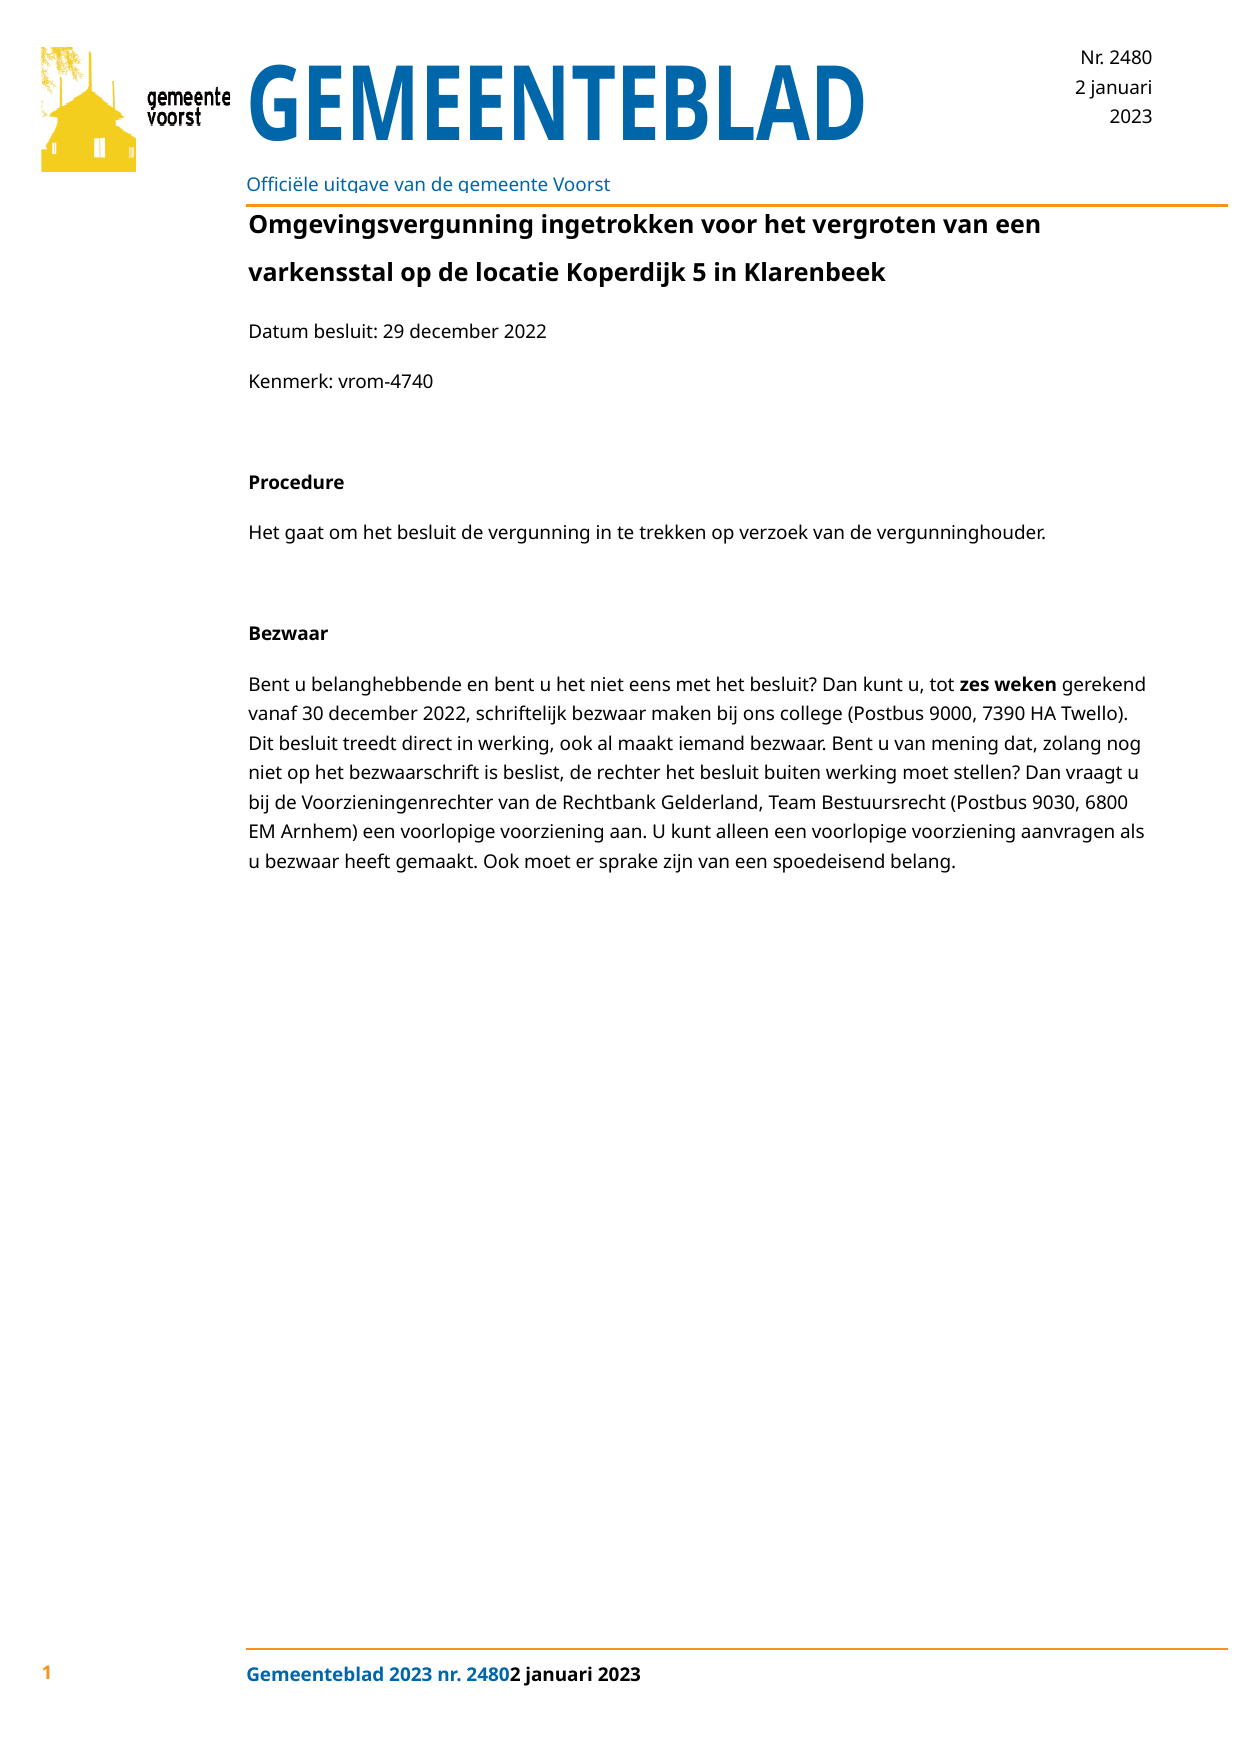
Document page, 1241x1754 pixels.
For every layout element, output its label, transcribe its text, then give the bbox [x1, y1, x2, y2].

text Kenmerk: vrom-4740 [248, 368, 1152, 394]
text Datum besluit: 29 december 2022 [248, 318, 1152, 344]
text Het gaat om het besluit de vergunning in te trekken op verzoek van de vergunninghouder. [248, 519, 1152, 545]
text Omgevingsvergunning ingetrokken voor het vergroten van een varkensstal op de locatie Koperdijk 5 in Klarenbeek [248, 207, 1152, 288]
text Bent u belanghebbende en bent u het niet eens met het besluit? Dan kunt u, tot zes weken gerekend vanaf 30 december 2022, schriftelijk bezwaar maken bij ons college (Postbus 9000, 7390 HA Twello). Dit besluit treedt direct in werking, ook al maakt iemand bezwaar. Bent u van mening dat, zolang nog niet op het bezwaarschrift is beslist, de rechter het besluit buiten werking moet stellen? Dan vraagt u bij de Voorzieningenrechter van de Rechtbank Gelderland, Team Bestuursrecht (Postbus 9030, 6800 EM Arnhem) een voorlopige voorziening aan. U kunt alleen een voorlopige voorziening aanvragen als u bezwaar heeft gemaakt. Ook moet er sprake zijn van een spoedeisend belang. [248, 671, 1152, 874]
picture [41, 47, 231, 172]
text Procedure [248, 469, 1152, 495]
text Bezwaar [248, 620, 1152, 646]
